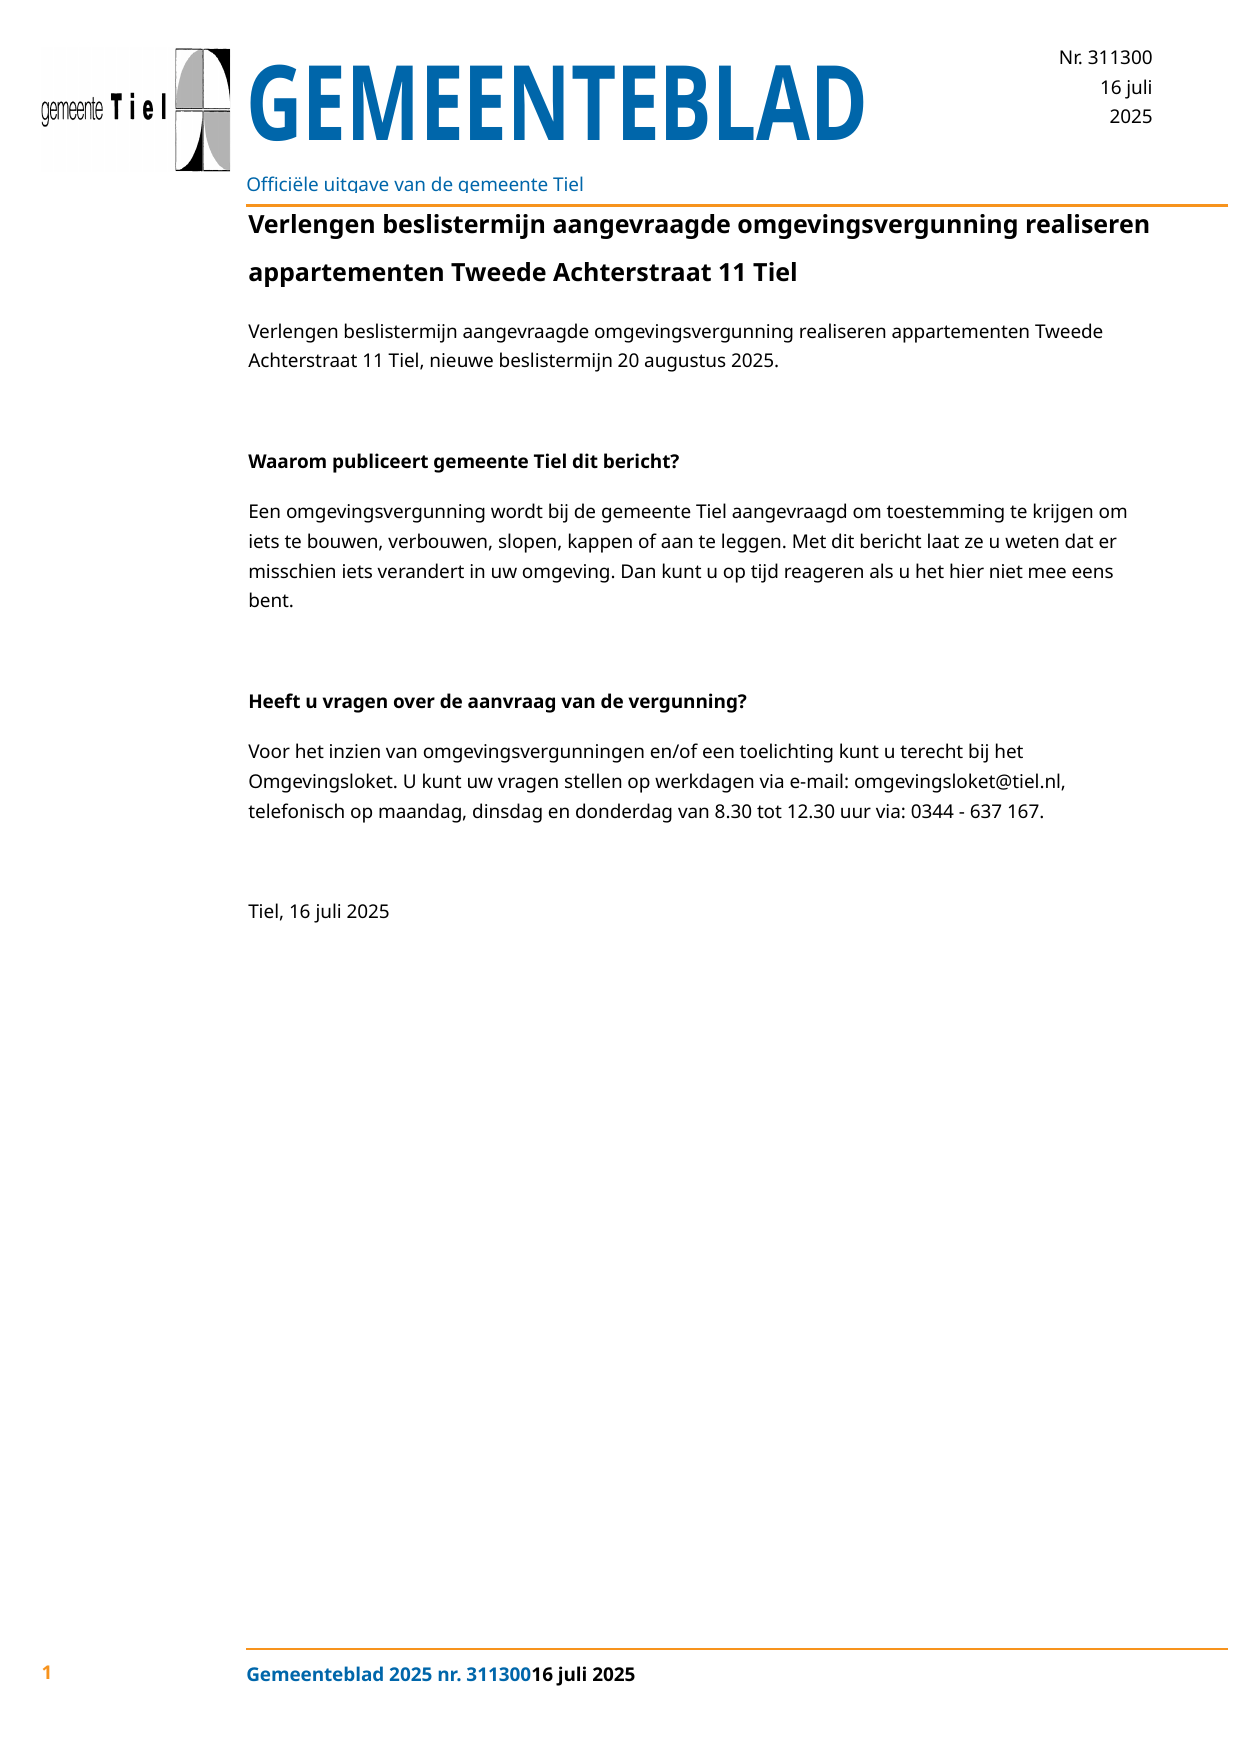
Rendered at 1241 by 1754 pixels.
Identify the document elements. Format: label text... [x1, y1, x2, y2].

text Verlengen beslistermijn aangevraagde omgevingsvergunning realiseren appartementen Tweede Achterstraat 11 Tiel, nieuwe beslistermijn 20 augustus 2025. [248, 318, 1152, 373]
text Heeft u vragen over de aanvraag van de vergunning? [248, 688, 1152, 714]
text Een omgevingsvergunning wordt bij de gemeente Tiel aangevraagd om toestemming te krijgen om iets te bouwen, verbouwen, slopen, kappen of aan te leggen. Met dit bericht laat ze u weten dat er misschien iets verandert in uw omgeving. Dan kunt u op tijd reageren als u het hier niet mee eens bent. [248, 499, 1152, 613]
text Waarom publiceert gemeente Tiel dit bericht? [248, 448, 1152, 474]
picture [41, 47, 231, 172]
text Verlengen beslistermijn aangevraagde omgevingsvergunning realiseren appartementen Tweede Achterstraat 11 Tiel [248, 207, 1152, 288]
text Tiel, 16 juli 2025 [248, 899, 1152, 924]
text Voor het inzien van omgevingsvergunningen en/of een toelichting kunt u terecht bij het Omgevingsloket. U kunt uw vragen stellen op werkdagen via e-mail: omgevingsloket@tiel.nl, telefonisch op maandag, dinsdag en donderdag van 8.30 tot 12.30 uur via: 0344 - 637 167. [248, 739, 1152, 824]
